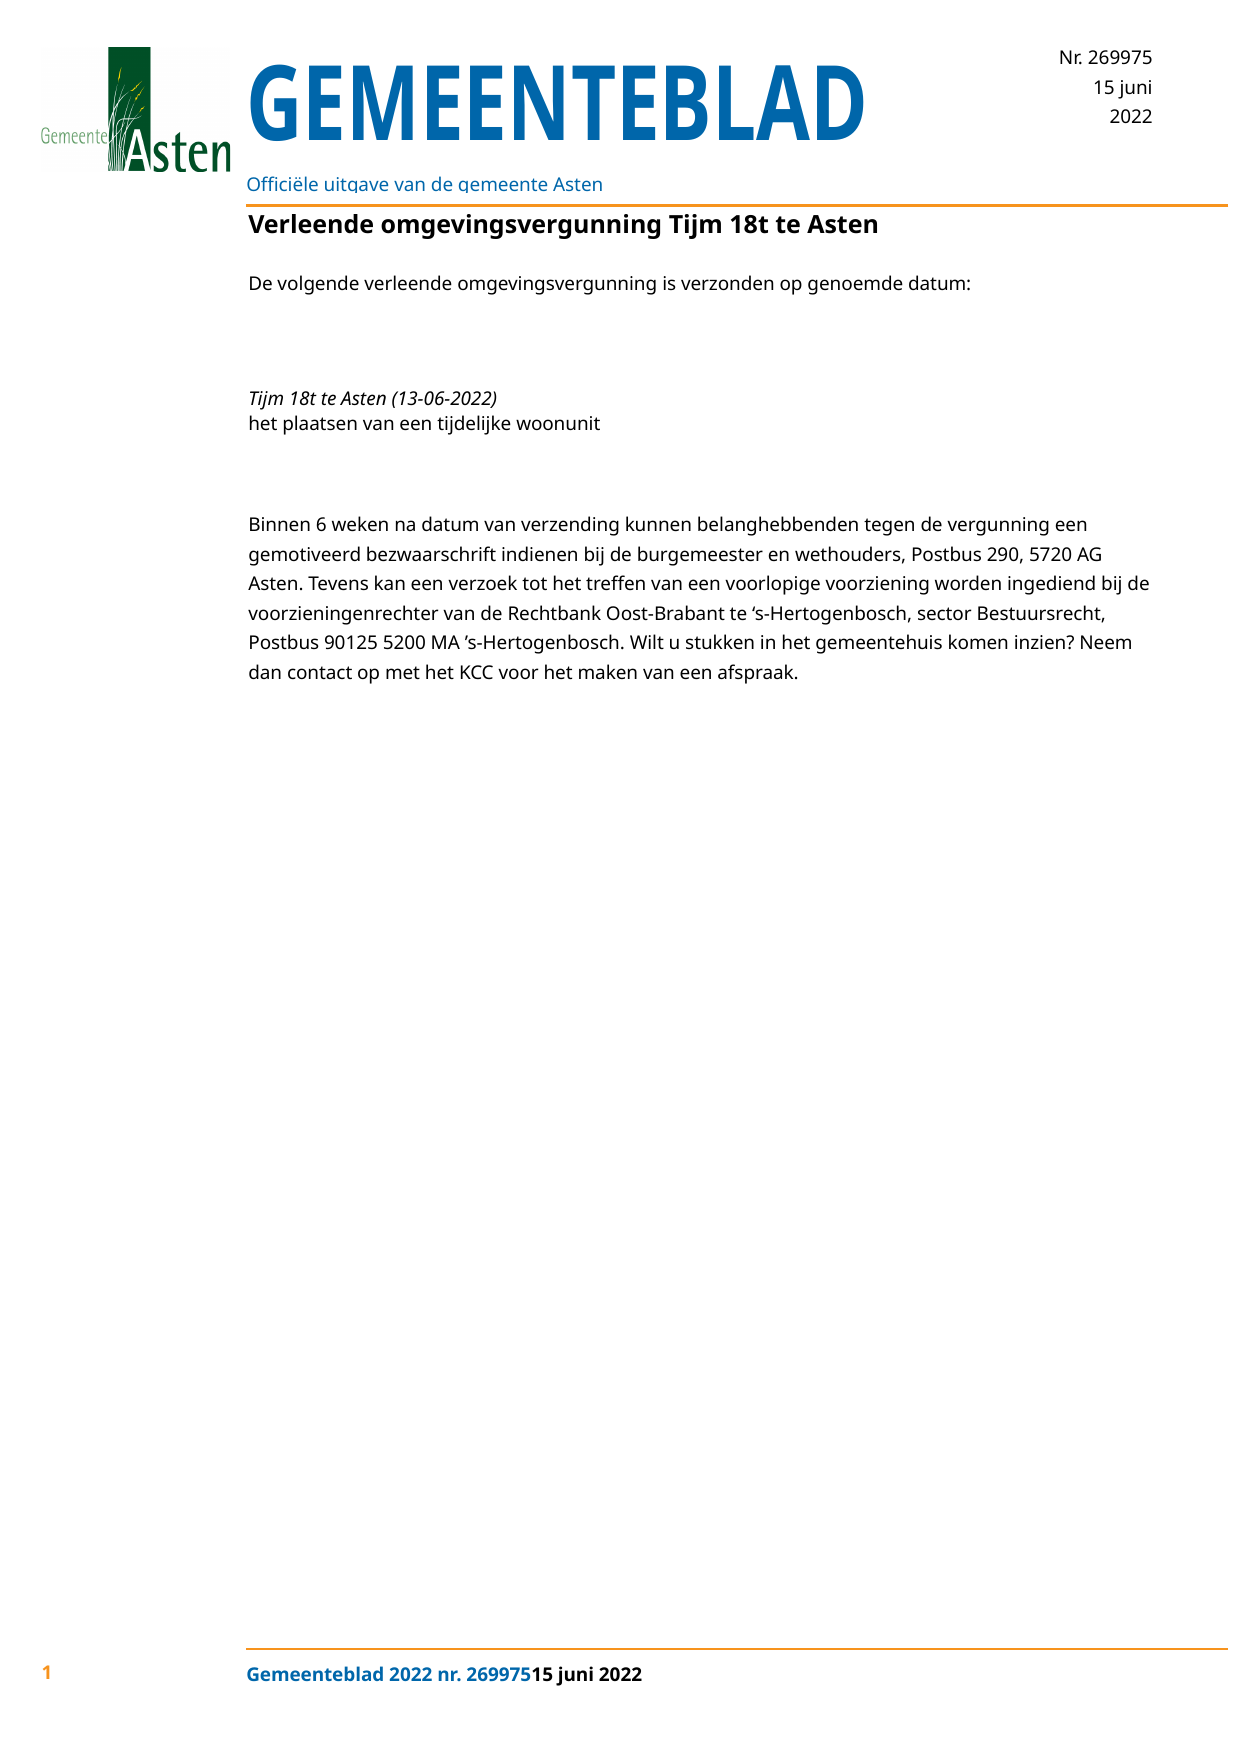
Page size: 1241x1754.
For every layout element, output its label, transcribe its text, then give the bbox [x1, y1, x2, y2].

text het plaatsen van een tijdelijke woonunit [248, 410, 1152, 436]
text De volgende verleende omgevingsvergunning is verzonden op genoemde datum: [248, 270, 1152, 296]
text Verleende omgevingsvergunning Tijm 18t te Asten [248, 207, 1152, 241]
picture [41, 47, 231, 172]
text Binnen 6 weken na datum van verzending kunnen belanghebbenden tegen de vergunning een gemotiveerd bezwaarschrift indienen bij de burgemeester en wethouders, Postbus 290, 5720 AG Asten. Tevens kan een verzoek tot het treffen van een voorlopige voorziening worden ingediend bij de voorzieningenrechter van de Rechtbank Oost-Brabant te ‘s-Hertogenbosch, sector Bestuursrecht, Postbus 90125 5200 MA ’s-Hertogenbosch. Wilt u stukken in het gemeentehuis komen inzien? Neem dan contact op met het KCC voor het maken van een afspraak. [248, 511, 1152, 685]
text Tijm 18t te Asten (13-06-2022) [248, 385, 1152, 410]
